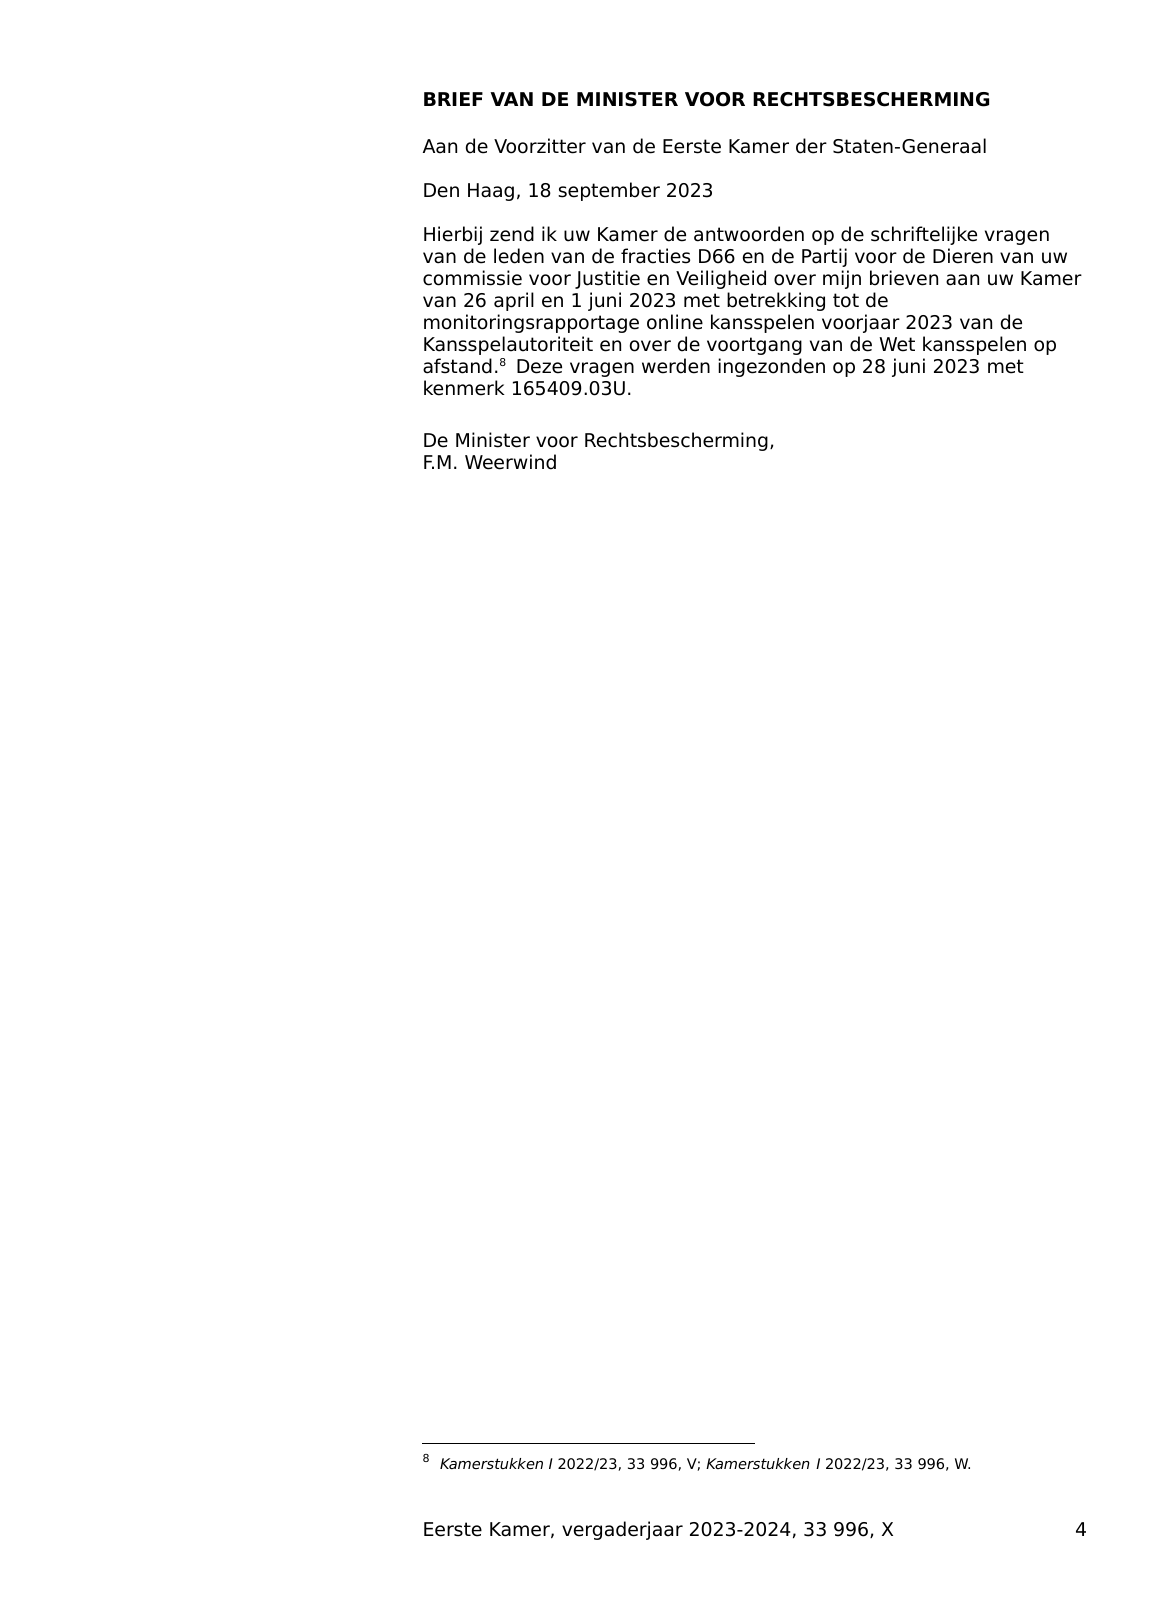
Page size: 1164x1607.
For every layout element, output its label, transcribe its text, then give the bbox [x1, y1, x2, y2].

text De Minister voor Rechtsbescherming, F.M. Weerwind [422, 430, 1087, 474]
text Aan de Voorzitter van de Eerste Kamer der Staten-Generaal [422, 136, 1087, 158]
text Hierbij zend ik uw Kamer de antwoorden op de schriftelijke vragen van de leden van de fracties D66 en de Partij voor de Dieren van uw commissie voor Justitie en Veiligheid over mijn brieven aan uw Kamer van 26 april en 1 juni 2023 met betrekking tot de monitoringsrapportage online kansspelen voorjaar 2023 van de Kansspelautoriteit en over de voortgang van de Wet kansspelen op afstand. Deze vragen werden ingezonden op 28 juni 2023 met kenmerk 165409.03U. [422, 224, 1087, 400]
text Kamerstukken I 2022/23, 33 996, V; Kamerstukken I 2022/23, 33 996, W. [422, 1452, 1087, 1474]
text Den Haag, 18 september 2023 [422, 180, 1087, 202]
subtitle BRIEF VAN DE MINISTER VOOR RECHTSBESCHERMING [422, 89, 1087, 111]
